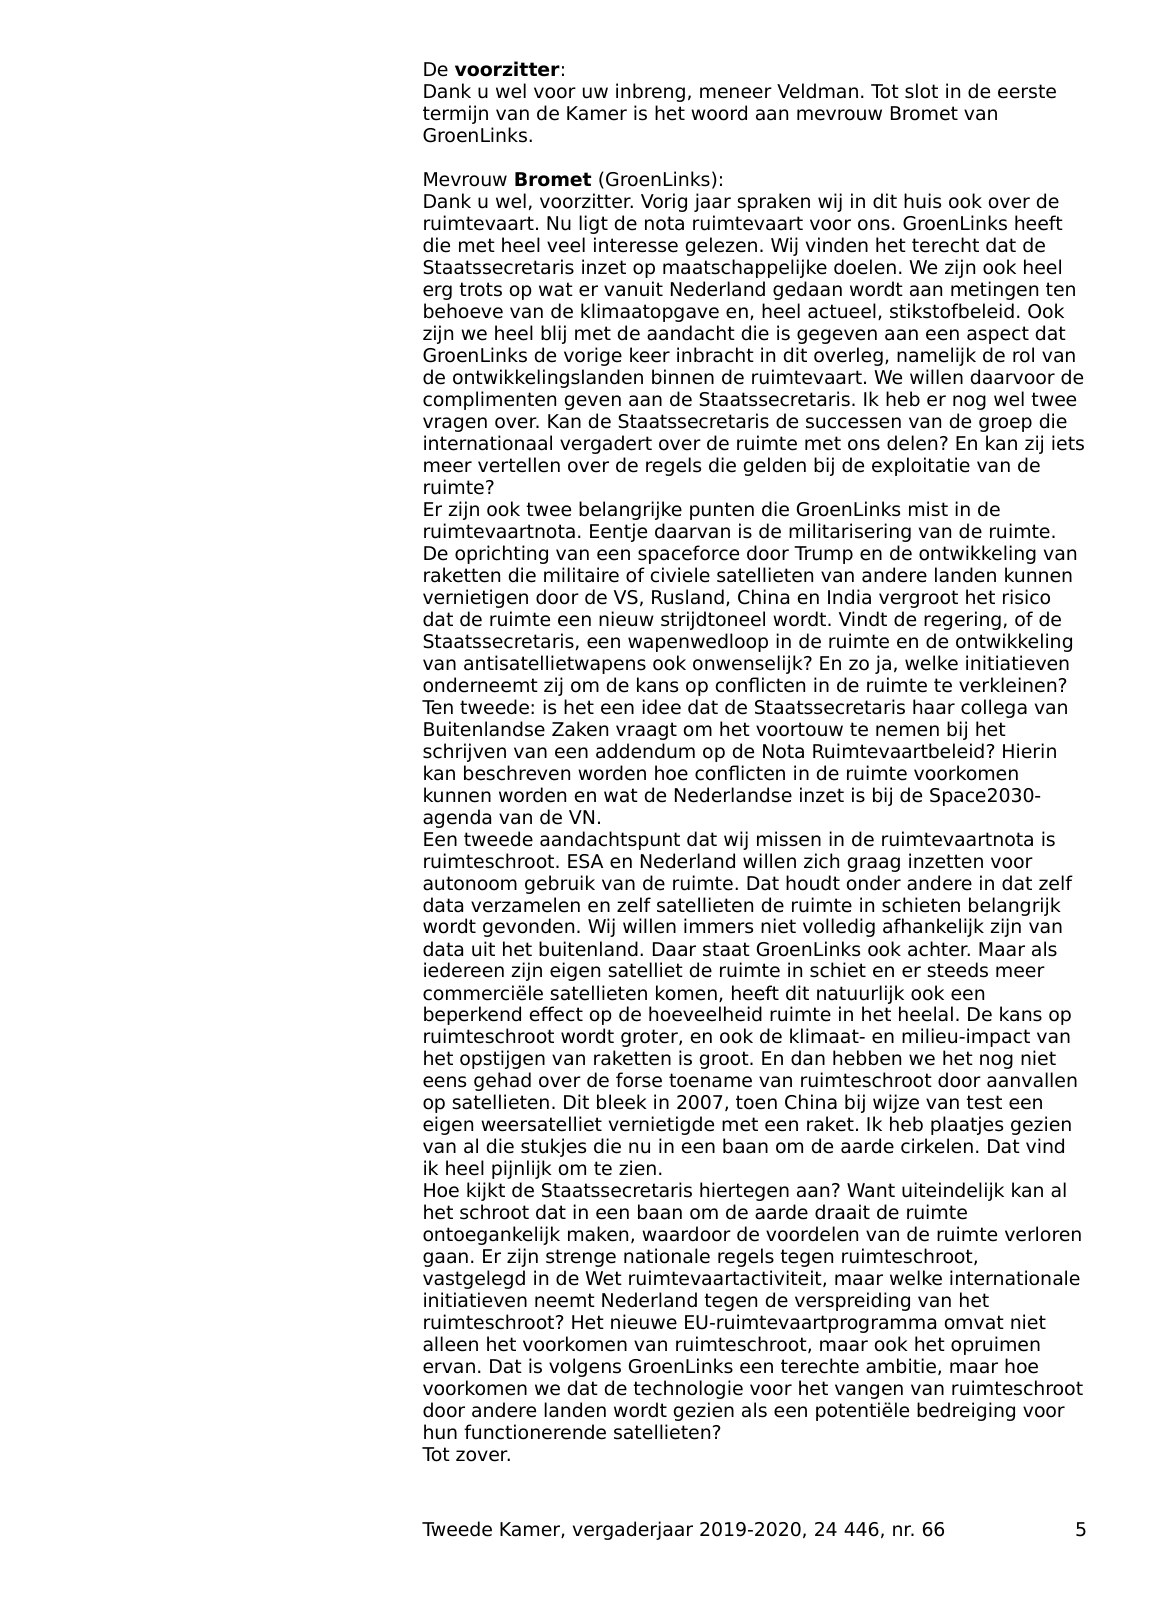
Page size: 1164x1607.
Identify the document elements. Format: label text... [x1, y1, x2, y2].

text Dank u wel voor uw inbreng, meneer Veldman. Tot slot in de eerste termijn van de Kamer is het woord aan mevrouw Bromet van GroenLinks. [422, 81, 1087, 147]
text Dank u wel, voorzitter. Vorig jaar spraken wij in dit huis ook over de ruimtevaart. Nu ligt de nota ruimtevaart voor ons. GroenLinks heeft die met heel veel interesse gelezen. Wij vinden het terecht dat de Staatssecretaris inzet op maatschappelijke doelen. We zijn ook heel erg trots op wat er vanuit Nederland gedaan wordt aan metingen ten behoeve van de klimaatopgave en, heel actueel, stikstofbeleid. Ook zijn we heel blij met de aandacht die is gegeven aan een aspect dat GroenLinks de vorige keer inbracht in dit overleg, namelijk de rol van de ontwikkelingslanden binnen de ruimtevaart. We willen daarvoor de complimenten geven aan de Staatssecretaris. Ik heb er nog wel twee vragen over. Kan de Staatssecretaris de successen van de groep die internationaal vergadert over de ruimte met ons delen? En kan zij iets meer vertellen over de regels die gelden bij de exploitatie van de ruimte? [422, 191, 1087, 499]
text Hoe kijkt de Staatssecretaris hiertegen aan? Want uiteindelijk kan al het schroot dat in een baan om de aarde draait de ruimte ontoegankelijk maken, waardoor de voordelen van de ruimte verloren gaan. Er zijn strenge nationale regels tegen ruimteschroot, vastgelegd in de Wet ruimtevaartactiviteit, maar welke internationale initiatieven neemt Nederland tegen de verspreiding van het ruimteschroot? Het nieuwe EU-ruimtevaartprogramma omvat niet alleen het voorkomen van ruimteschroot, maar ook het opruimen ervan. Dat is volgens GroenLinks een terechte ambitie, maar hoe voorkomen we dat de technologie voor het vangen van ruimteschroot door andere landen wordt gezien als een potentiële bedreiging voor hun functionerende satellieten? [422, 1180, 1087, 1444]
text Tot zover. [422, 1444, 1087, 1466]
text De voorzitter: [422, 59, 1087, 81]
text Er zijn ook twee belangrijke punten die GroenLinks mist in de ruimtevaartnota. Eentje daarvan is de militarisering van de ruimte. De oprichting van een spaceforce door Trump en de ontwikkeling van raketten die militaire of civiele satellieten van andere landen kunnen vernietigen door de VS, Rusland, China en India vergroot het risico dat de ruimte een nieuw strijdtoneel wordt. Vindt de regering, of de Staatssecretaris, een wapenwedloop in de ruimte en de ontwikkeling van antisatellietwapens ook onwenselijk? En zo ja, welke initiatieven onderneemt zij om de kans op conflicten in de ruimte te verkleinen? Ten tweede: is het een idee dat de Staatssecretaris haar collega van Buitenlandse Zaken vraagt om het voortouw te nemen bij het schrijven van een addendum op de Nota Ruimtevaartbeleid? Hierin kan beschreven worden hoe conflicten in de ruimte voorkomen kunnen worden en wat de Nederlandse inzet is bij de Space2030-agenda van de VN. [422, 499, 1087, 828]
text Een tweede aandachtspunt dat wij missen in de ruimtevaartnota is ruimteschroot. ESA en Nederland willen zich graag inzetten voor autonoom gebruik van de ruimte. Dat houdt onder andere in dat zelf data verzamelen en zelf satellieten de ruimte in schieten belangrijk wordt gevonden. Wij willen immers niet volledig afhankelijk zijn van data uit het buitenland. Daar staat GroenLinks ook achter. Maar als iedereen zijn eigen satelliet de ruimte in schiet en er steeds meer commerciële satellieten komen, heeft dit natuurlijk ook een beperkend effect op de hoeveelheid ruimte in het heelal. De kans op ruimteschroot wordt groter, en ook de klimaat- en milieu-impact van het opstijgen van raketten is groot. En dan hebben we het nog niet eens gehad over de forse toename van ruimteschroot door aanvallen op satellieten. Dit bleek in 2007, toen China bij wijze van test een eigen weersatelliet vernietigde met een raket. Ik heb plaatjes gezien van al die stukjes die nu in een baan om de aarde cirkelen. Dat vind ik heel pijnlijk om te zien. [422, 828, 1087, 1180]
text Mevrouw Bromet (GroenLinks): [422, 169, 1087, 191]
